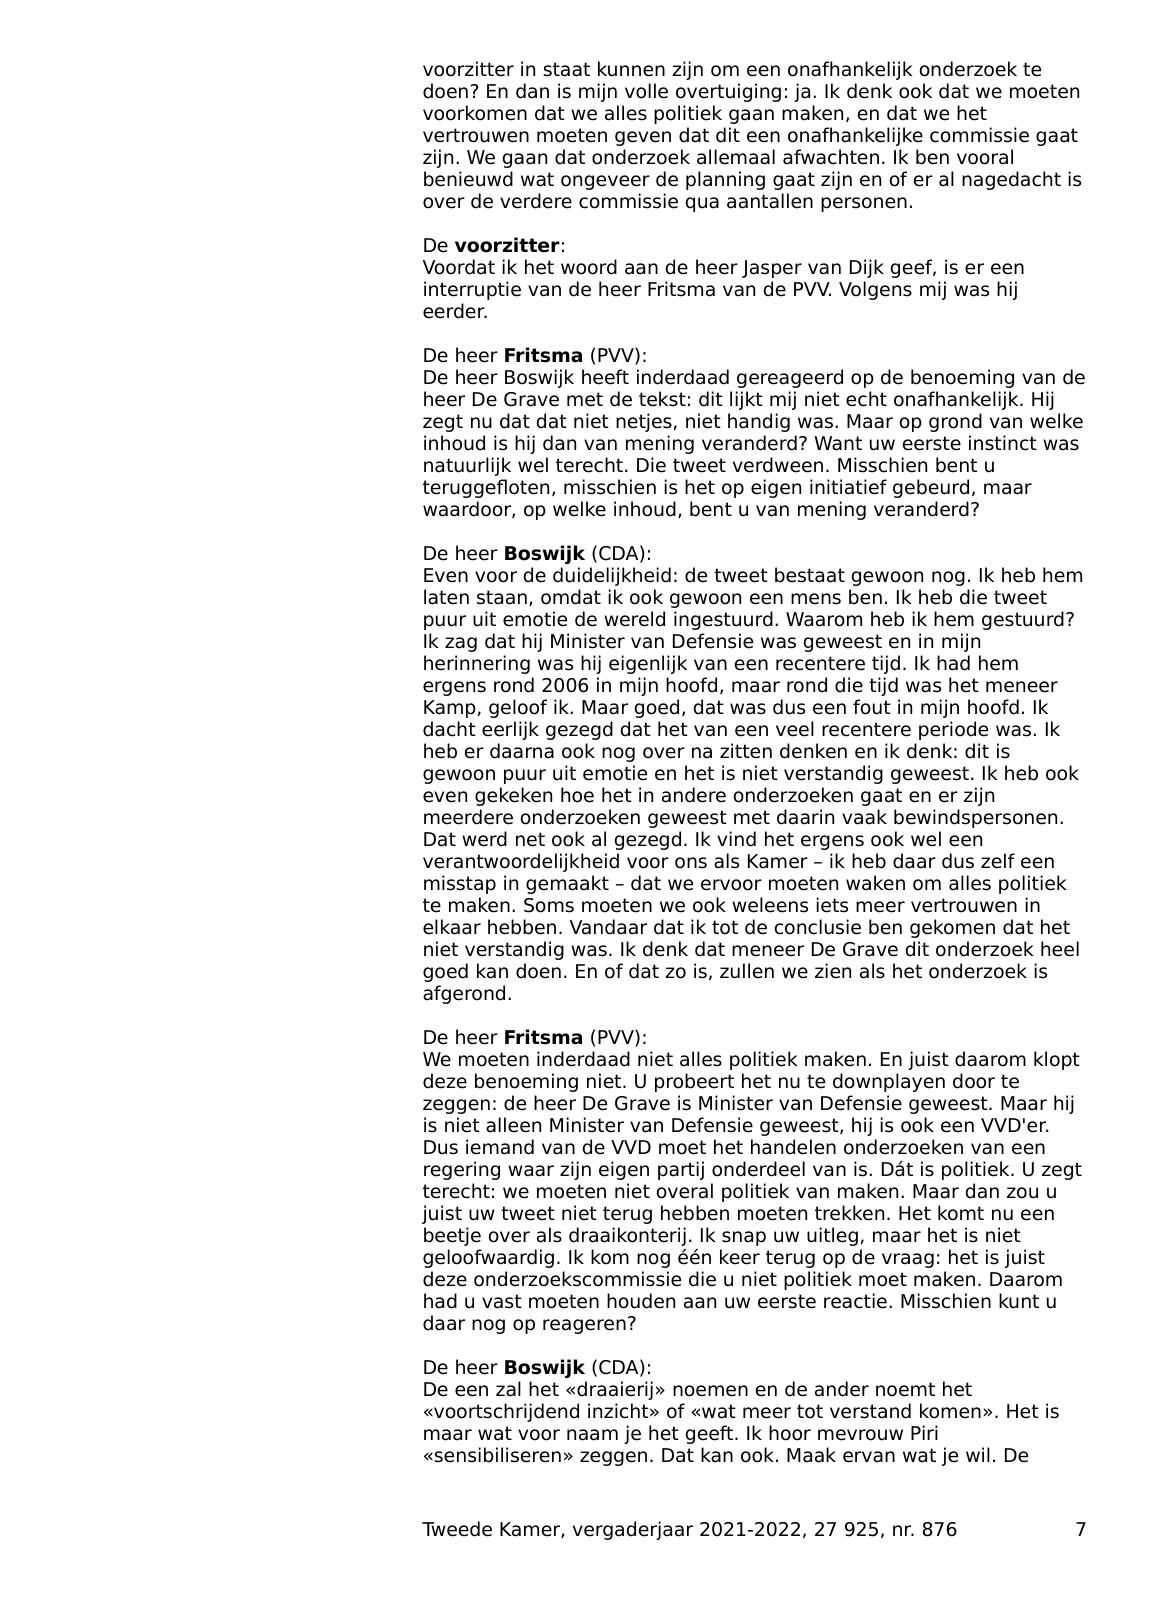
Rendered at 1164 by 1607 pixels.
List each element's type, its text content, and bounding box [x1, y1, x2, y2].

text De heer Fritsma (PVV): [422, 1027, 1087, 1049]
text Even voor de duidelijkheid: de tweet bestaat gewoon nog. Ik heb hem laten staan, omdat ik ook gewoon een mens ben. Ik heb die tweet puur uit emotie de wereld ingestuurd. Waarom heb ik hem gestuurd? Ik zag dat hij Minister van Defensie was geweest en in mijn herinnering was hij eigenlijk van een recentere tijd. Ik had hem ergens rond 2006 in mijn hoofd, maar rond die tijd was het meneer Kamp, geloof ik. Maar goed, dat was dus een fout in mijn hoofd. Ik dacht eerlijk gezegd dat het van een veel recentere periode was. Ik heb er daarna ook nog over na zitten denken en ik denk: dit is gewoon puur uit emotie en het is niet verstandig geweest. Ik heb ook even gekeken hoe het in andere onderzoeken gaat en er zijn meerdere onderzoeken geweest met daarin vaak bewindspersonen. Dat werd net ook al gezegd. Ik vind het ergens ook wel een verantwoordelijkheid voor ons als Kamer – ik heb daar dus zelf een misstap in gemaakt – dat we ervoor moeten waken om alles politiek te maken. Soms moeten we ook weleens iets meer vertrouwen in elkaar hebben. Vandaar dat ik tot de conclusie ben gekomen dat het niet verstandig was. Ik denk dat meneer De Grave dit onderzoek heel goed kan doen. En of dat zo is, zullen we zien als het onderzoek is afgerond. [422, 565, 1087, 1005]
text De een zal het «draaierij» noemen en de ander noemt het «voortschrijdend inzicht» of «wat meer tot verstand komen». Het is maar wat voor naam je het geeft. Ik hoor mevrouw Piri «sensibiliseren» zeggen. Dat kan ook. Maak ervan wat je wil. De [422, 1379, 1087, 1467]
text voorzitter in staat kunnen zijn om een onafhankelijk onderzoek te doen? En dan is mijn volle overtuiging: ja. Ik denk ook dat we moeten voorkomen dat we alles politiek gaan maken, en dat we het vertrouwen moeten geven dat dit een onafhankelijke commissie gaat zijn. We gaan dat onderzoek allemaal afwachten. Ik ben vooral benieuwd wat ongeveer de planning gaat zijn en of er al nagedacht is over de verdere commissie qua aantallen personen. [422, 59, 1087, 213]
text Voordat ik het woord aan de heer Jasper van Dijk geef, is er een interruptie van de heer Fritsma van de PVV. Volgens mij was hij eerder. [422, 257, 1087, 323]
text De heer Boswijk (CDA): [422, 1357, 1087, 1379]
text De heer Boswijk (CDA): [422, 543, 1087, 565]
text De heer Boswijk heeft inderdaad gereageerd op de benoeming van de heer De Grave met de tekst: dit lijkt mij niet echt onafhankelijk. Hij zegt nu dat dat niet netjes, niet handig was. Maar op grond van welke inhoud is hij dan van mening veranderd? Want uw eerste instinct was natuurlijk wel terecht. Die tweet verdween. Misschien bent u teruggefloten, misschien is het op eigen initiatief gebeurd, maar waardoor, op welke inhoud, bent u van mening veranderd? [422, 367, 1087, 521]
text De heer Fritsma (PVV): [422, 345, 1087, 367]
text De voorzitter: [422, 235, 1087, 257]
text We moeten inderdaad niet alles politiek maken. En juist daarom klopt deze benoeming niet. U probeert het nu te downplayen door te zeggen: de heer De Grave is Minister van Defensie geweest. Maar hij is niet alleen Minister van Defensie geweest, hij is ook een VVD'er. Dus iemand van de VVD moet het handelen onderzoeken van een regering waar zijn eigen partij onderdeel van is. Dát is politiek. U zegt terecht: we moeten niet overal politiek van maken. Maar dan zou u juist uw tweet niet terug hebben moeten trekken. Het komt nu een beetje over als draaikonterij. Ik snap uw uitleg, maar het is niet geloofwaardig. Ik kom nog één keer terug op de vraag: het is juist deze onderzoekscommissie die u niet politiek moet maken. Daarom had u vast moeten houden aan uw eerste reactie. Misschien kunt u daar nog op reageren? [422, 1049, 1087, 1335]
